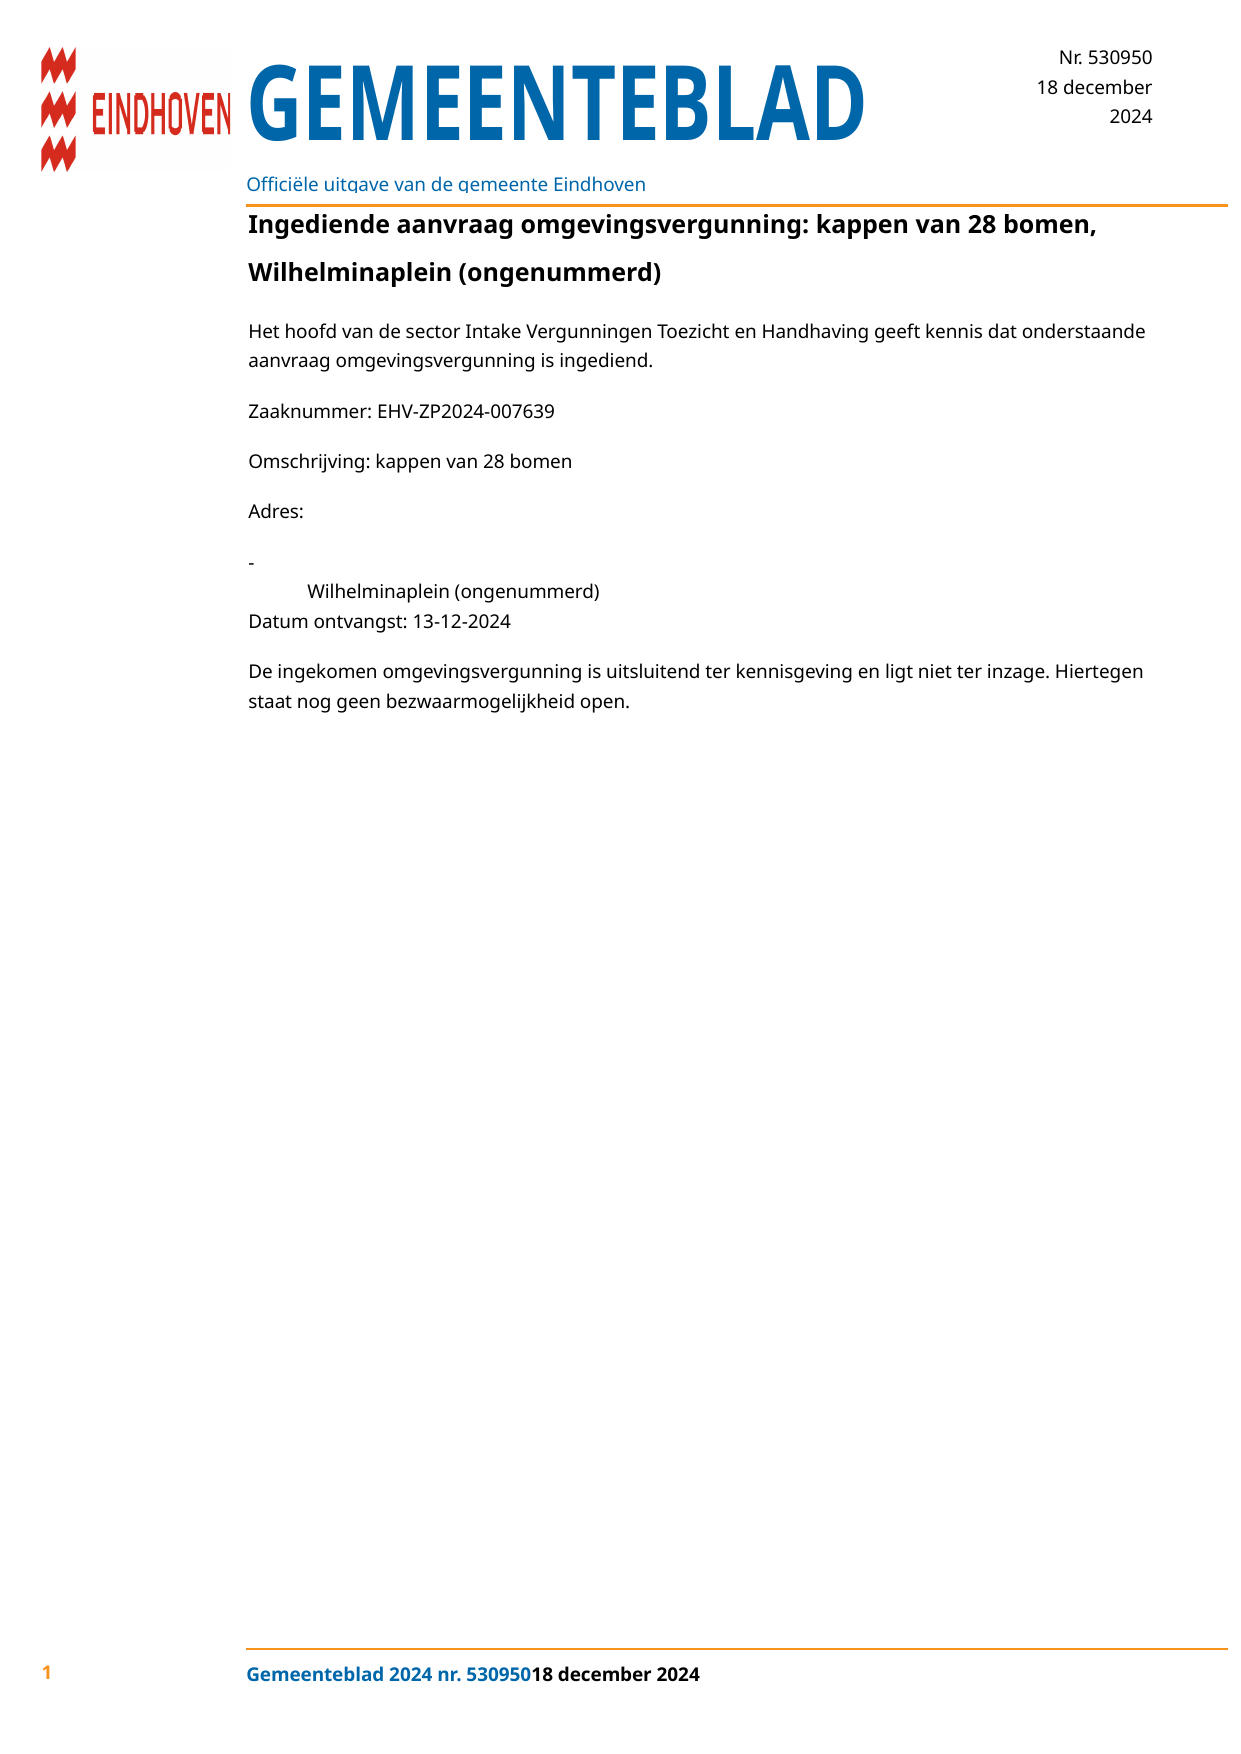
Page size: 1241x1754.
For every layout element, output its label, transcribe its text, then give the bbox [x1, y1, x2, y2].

list Wilhelminaplein (ongenummerd) [248, 579, 1152, 604]
text Ingediende aanvraag omgevingsvergunning: kappen van 28 bomen, Wilhelminaplein (ongenummerd) [248, 207, 1152, 288]
text Zaaknummer: EHV-ZP2024-007639 [248, 398, 1152, 424]
text De ingekomen omgevingsvergunning is uitsluitend ter kennisgeving en ligt niet ter inzage. Hiertegen staat nog geen bezwaarmogelijkheid open. [248, 659, 1152, 714]
text Het hoofd van de sector Intake Vergunningen Toezicht en Handhaving geeft kennis dat onderstaande aanvraag omgevingsvergunning is ingediend. [248, 318, 1152, 373]
text Adres: [248, 499, 1152, 524]
picture [41, 47, 231, 172]
text Datum ontvangst: 13-12-2024 [248, 608, 1152, 634]
text Omschrijving: kappen van 28 bomen [248, 448, 1152, 474]
